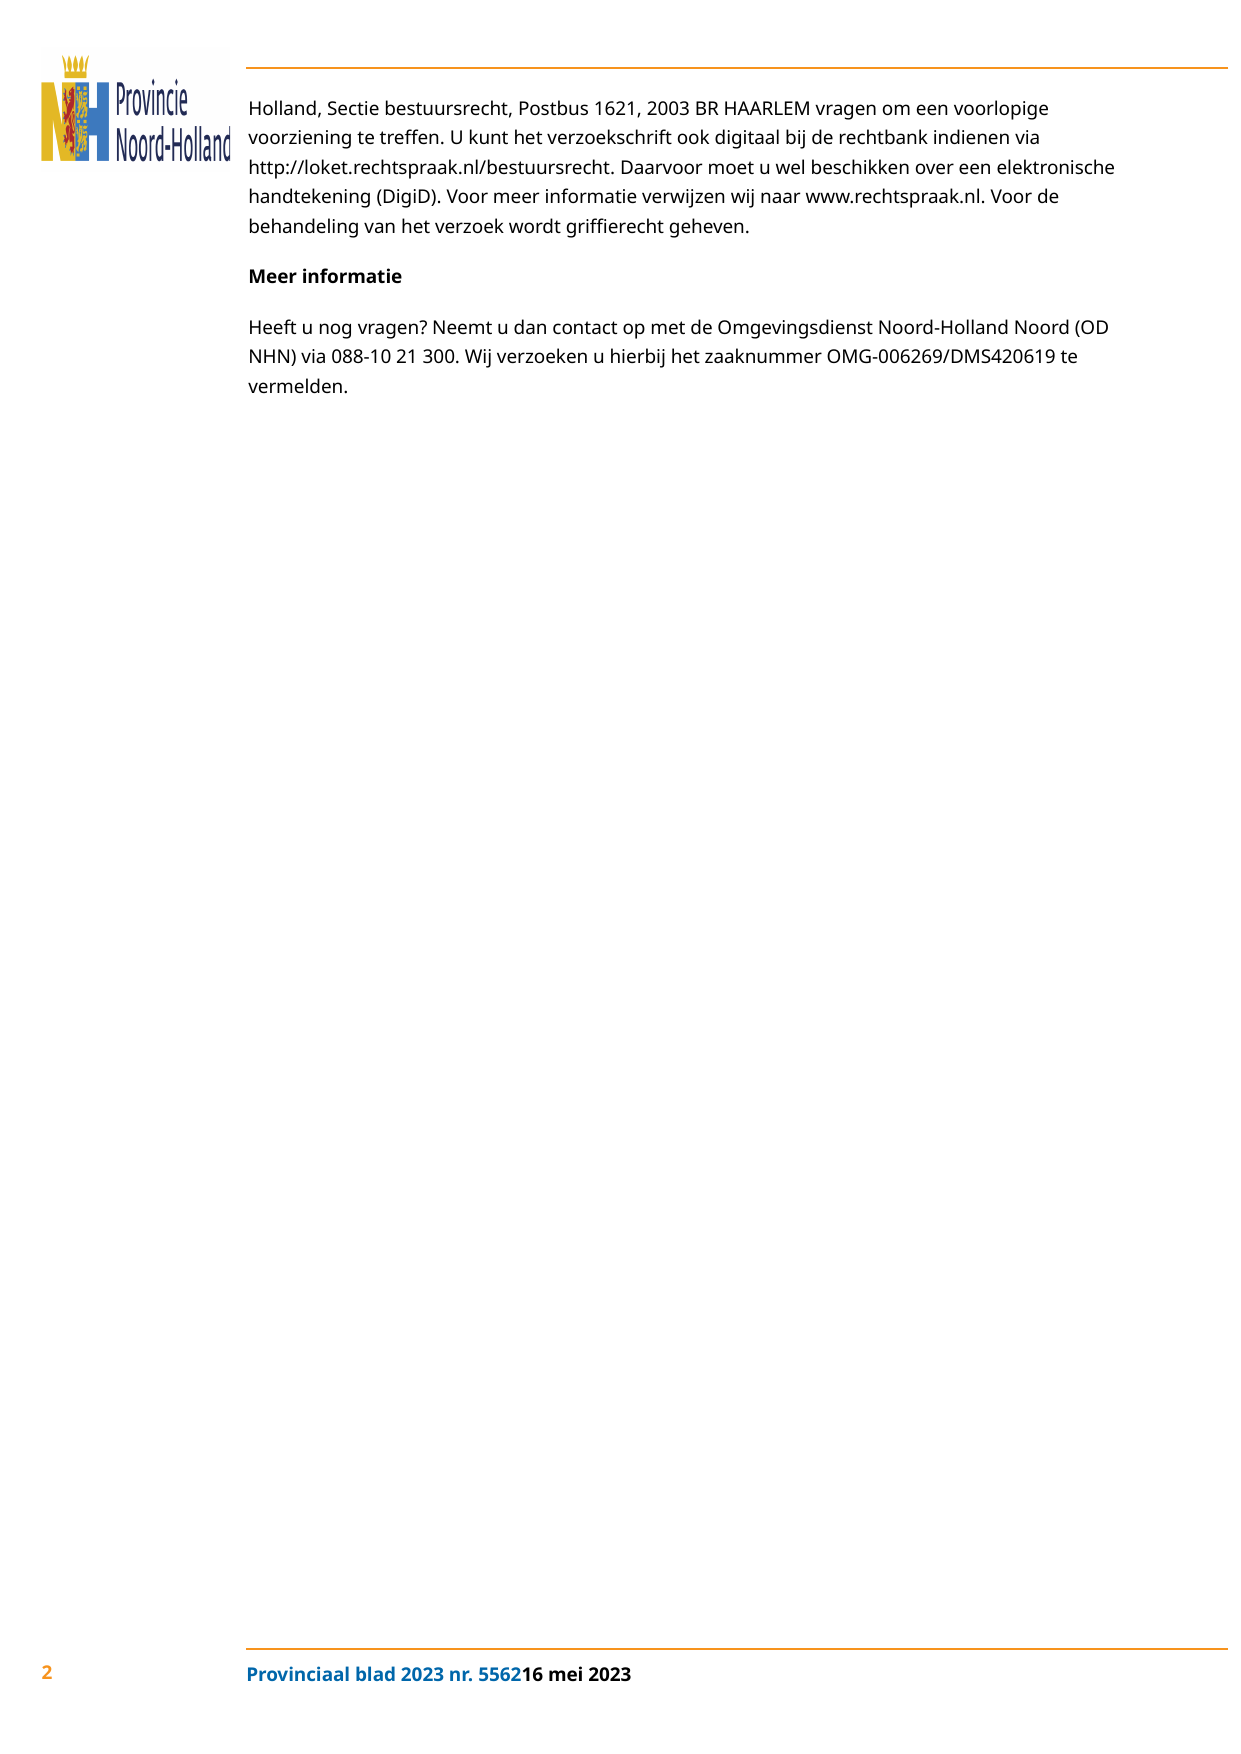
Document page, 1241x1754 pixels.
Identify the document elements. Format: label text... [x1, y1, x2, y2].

text Heeft u nog vragen? Neemt u dan contact op met de Omgevingsdienst Noord-Holland Noord (OD NHN) via 088-10 21 300. Wij verzoeken u hierbij het zaaknummer OMG-006269/DMS420619 te vermelden. [248, 314, 1152, 399]
text Holland, Sectie bestuursrecht, Postbus 1621, 2003 BR HAARLEM vragen om een voorlopige voorziening te treffen. U kunt het verzoekschrift ook digitaal bij de rechtbank indienen via http://loket.rechtspraak.nl/bestuursrecht. Daarvoor moet u wel beschikken over een elektronische handtekening (DigiD). Voor meer informatie verwijzen wij naar www.rechtspraak.nl. Voor de behandeling van het verzoek wordt griffierecht geheven. [248, 95, 1152, 239]
picture [41, 47, 231, 172]
text Meer informatie [248, 263, 1152, 289]
